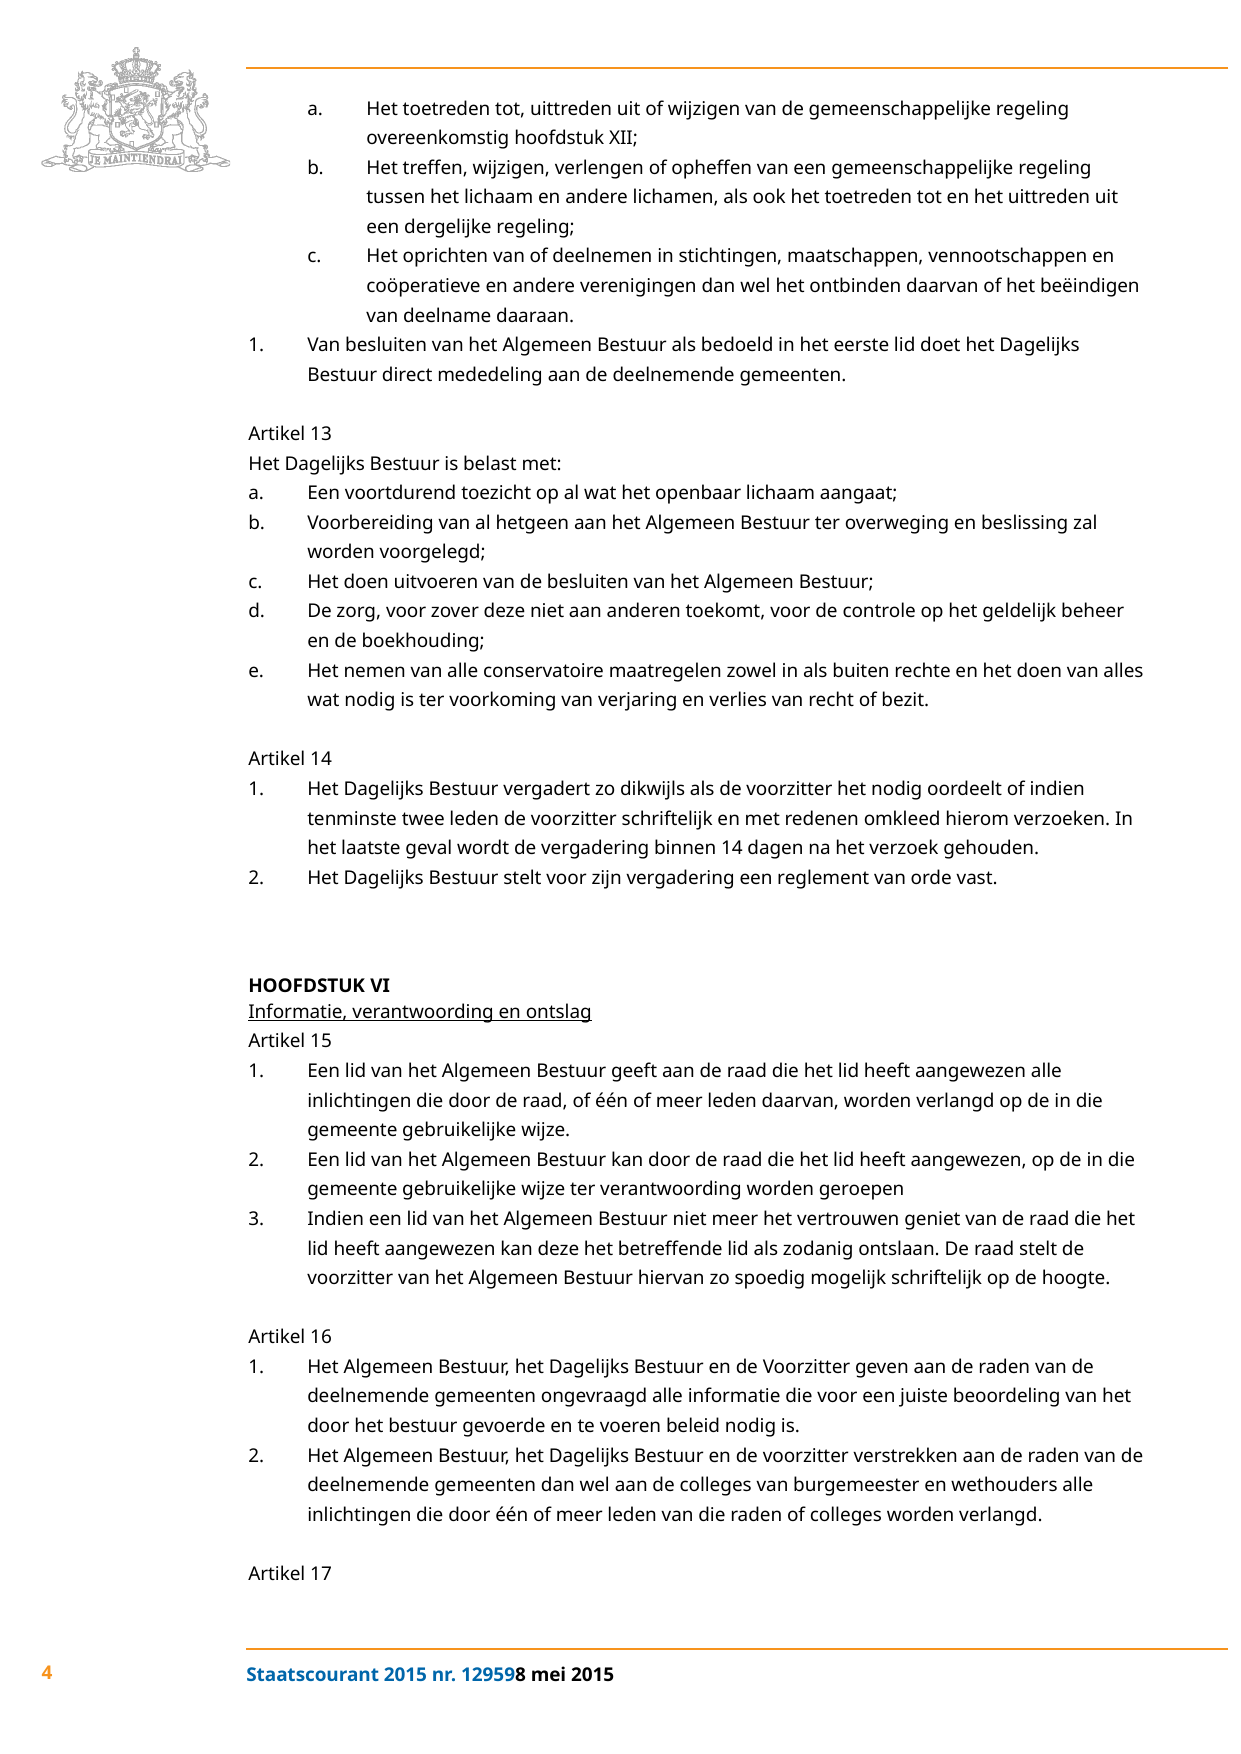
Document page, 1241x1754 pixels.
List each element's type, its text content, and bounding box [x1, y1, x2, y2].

list coöperatieve en andere verenigingen dan wel het ontbinden daarvan of het beëindigen van deelname daaraan. [307, 272, 1152, 328]
list Een lid van het Algemeen Bestuur geeft aan de raad die het lid heeft aangewezen alle inlichtingen die door de raad, of één of meer leden daarvan, worden verlangd op de in die gemeente gebruikelijke wijze. [248, 1057, 1152, 1142]
text Het Dagelijks Bestuur is belast met: [248, 450, 1152, 476]
text Artikel 17 [248, 1560, 1152, 1586]
list De zorg, voor zover deze niet aan anderen toekomt, voor de controle op het geldelijk beheer en de boekhouding; [248, 598, 1152, 653]
text HOOFDSTUK VI [248, 970, 1152, 998]
list Het treffen, wijzigen, verlengen of opheffen van een gemeenschappelijke regeling tussen het lichaam en andere lichamen, als ook het toetreden tot en het uittreden uit een dergelijke regeling; [307, 154, 1152, 239]
list Een voortdurend toezicht op al wat het openbaar lichaam aangaat; [248, 479, 1152, 505]
text Artikel 16 [248, 1323, 1152, 1349]
list Een lid van het Algemeen Bestuur kan door de raad die het lid heeft aangewezen, op de in die gemeente gebruikelijke wijze ter verantwoording worden geroepen [248, 1146, 1152, 1201]
list Het doen uitvoeren van de besluiten van het Algemeen Bestuur; [248, 568, 1152, 594]
list Het Algemeen Bestuur, het Dagelijks Bestuur en de Voorzitter geven aan de raden van de deelnemende gemeenten ongevraagd alle informatie die voor een juiste beoordeling van het door het bestuur gevoerde en te voeren beleid nodig is. [248, 1353, 1152, 1438]
list Het toetreden tot, uittreden uit of wijzigen van de gemeenschappelijke regeling overeenkomstig hoofdstuk XII; [307, 95, 1152, 150]
list Het nemen van alle conservatoire maatregelen zowel in als buiten rechte en het doen van alles wat nodig is ter voorkoming van verjaring en verlies van recht of bezit. [248, 657, 1152, 712]
text Artikel 13 [248, 420, 1152, 446]
list Voorbereiding van al hetgeen aan het Algemeen Bestuur ter overweging en beslissing zal worden voorgelegd; [248, 509, 1152, 564]
list Het oprichten van of deelnemen in stichtingen, maatschappen, vennootschappen en [307, 243, 1152, 268]
text Artikel 15 [248, 1028, 1152, 1053]
text Artikel 14 [248, 746, 1152, 771]
list Van besluiten van het Algemeen Bestuur als bedoeld in het eerste lid doet het Dagelijks Bestuur direct mededeling aan de deelnemende gemeenten. [248, 331, 1152, 387]
text Informatie, verantwoording en ontslag [248, 998, 1152, 1024]
list Indien een lid van het Algemeen Bestuur niet meer het vertrouwen geniet van de raad die het lid heeft aangewezen kan deze het betreffende lid als zodanig ontslaan. De raad stelt de voorzitter van het Algemeen Bestuur hiervan zo spoedig mogelijk schriftelijk op de hoogte. [248, 1205, 1152, 1290]
list Het Algemeen Bestuur, het Dagelijks Bestuur en de voorzitter verstrekken aan de raden van de deelnemende gemeenten dan wel aan de colleges van burgemeester en wethouders alle inlichtingen die door één of meer leden van die raden of colleges worden verlangd. [248, 1442, 1152, 1527]
list Het Dagelijks Bestuur stelt voor zijn vergadering een reglement van orde vast. [248, 864, 1152, 890]
list Het Dagelijks Bestuur vergadert zo dikwijls als de voorzitter het nodig oordeelt of indien tenminste twee leden de voorzitter schriftelijk en met redenen omkleed hierom verzoeken. In het laatste geval wordt de vergadering binnen 14 dagen na het verzoek gehouden. [248, 775, 1152, 860]
picture [41, 47, 231, 172]
